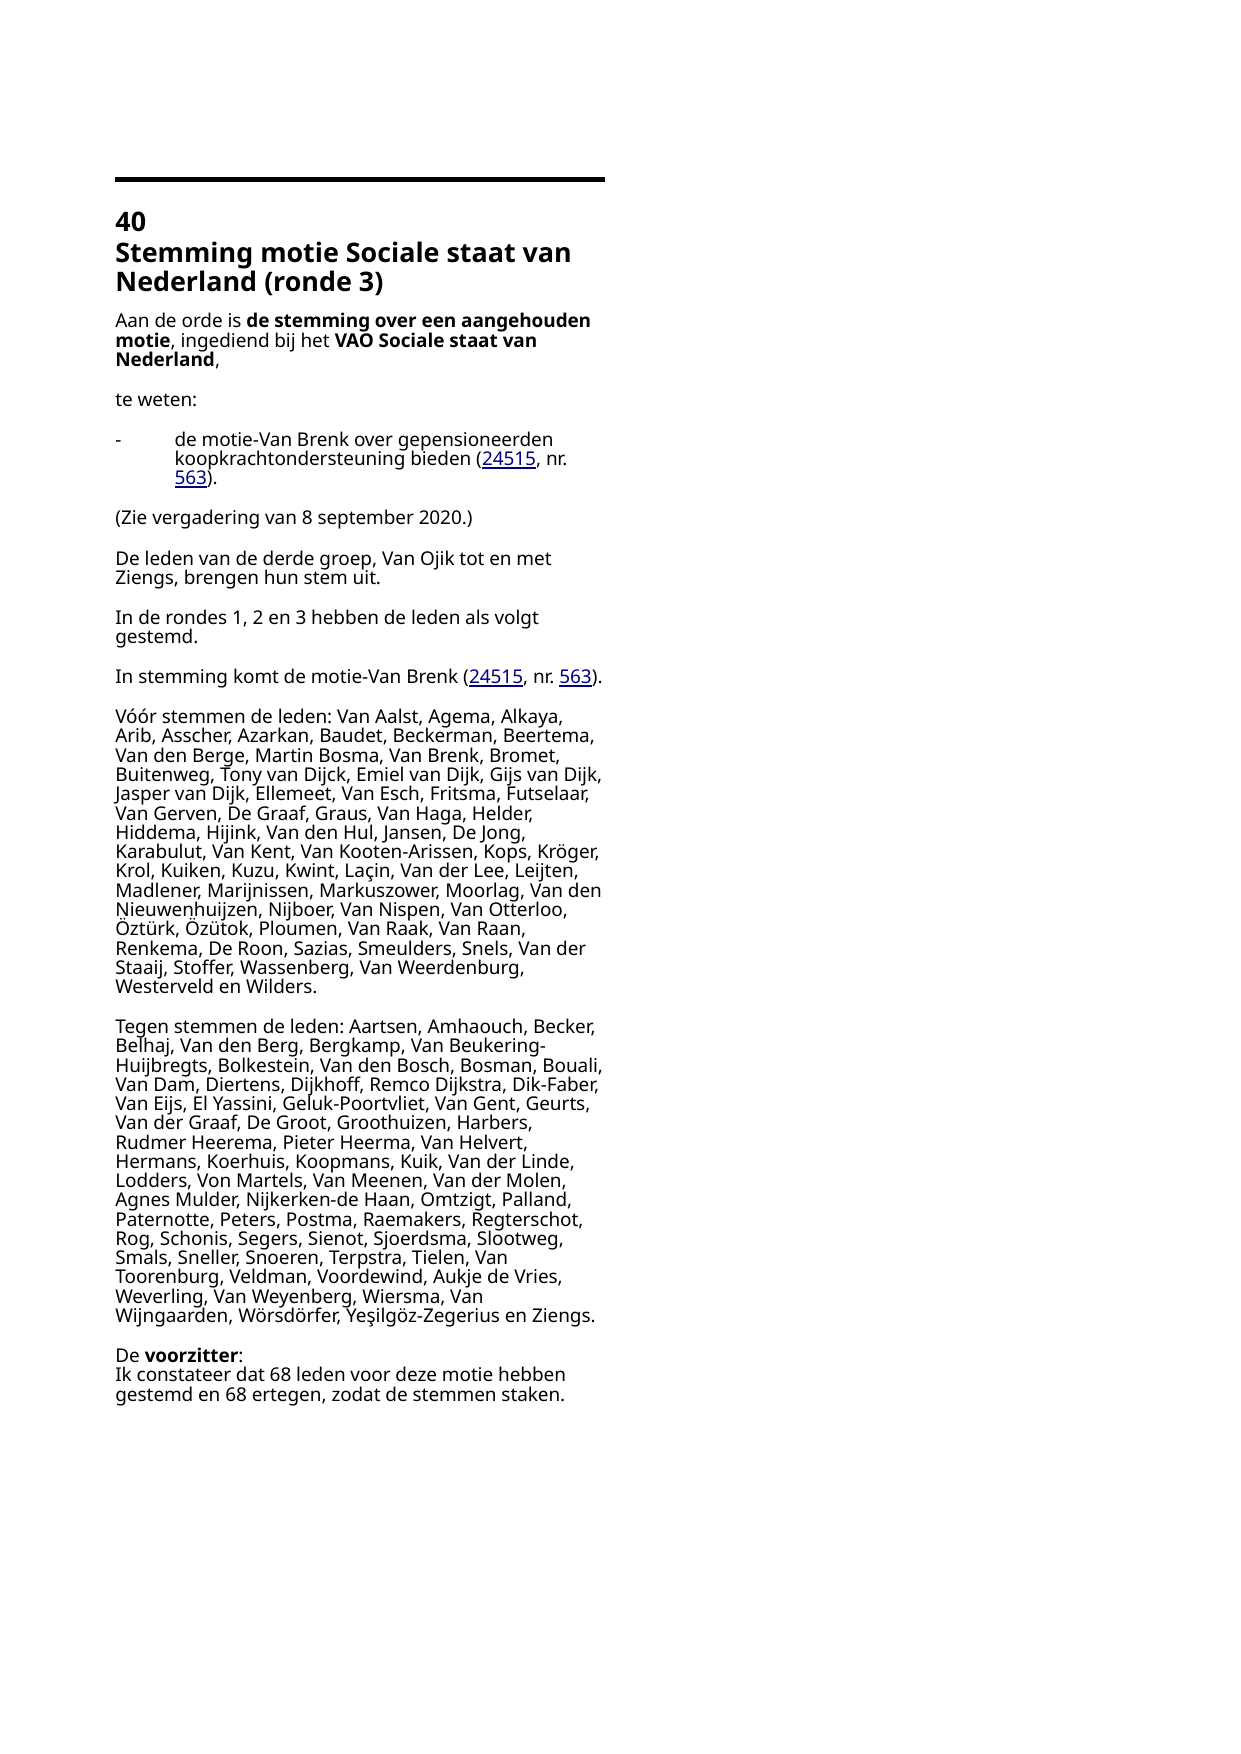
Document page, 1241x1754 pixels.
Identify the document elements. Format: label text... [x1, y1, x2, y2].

text te weten: [115, 391, 605, 410]
text De voorzitter: [115, 1347, 605, 1366]
text Tegen stemmen de leden: Aartsen, Amhaouch, Becker, Belhaj, Van den Berg, Bergkamp, Van Beukering-Huijbregts, Bolkestein, Van den Bosch, Bosman, Bouali, Van Dam, Diertens, Dijkhoff, Remco Dijkstra, Dik-Faber, Van Eijs, El Yassini, Geluk-Poortvliet, Van Gent, Geurts, Van der Graaf, De Groot, Groothuizen, Harbers, Rudmer Heerema, Pieter Heerma, Van Helvert, Hermans, Koerhuis, Koopmans, Kuik, Van der Linde, Lodders, Von Martels, Van Meenen, Van der Molen, Agnes Mulder, Nijkerken-de Haan, Omtzigt, Palland, Paternotte, Peters, Postma, Raemakers, Regterschot, Rog, Schonis, Segers, Sienot, Sjoerdsma, Slootweg, Smals, Sneller, Snoeren, Terpstra, Tielen, Van Toorenburg, Veldman, Voordewind, Aukje de Vries, Weverling, Van Weyenberg, Wiersma, Van Wijngaarden, Wörsdörfer, Yeşilgöz-Zegerius en Ziengs. [115, 1018, 605, 1326]
text Vóór stemmen de leden: Van Aalst, Agema, Alkaya, Arib, Asscher, Azarkan, Baudet, Beckerman, Beertema, Van den Berge, Martin Bosma, Van Brenk, Bromet, Buitenweg, Tony van Dijck, Emiel van Dijk, Gijs van Dijk, Jasper van Dijk, Ellemeet, Van Esch, Fritsma, Futselaar, Van Gerven, De Graaf, Graus, Van Haga, Helder, Hiddema, Hijink, Van den Hul, Jansen, De Jong, Karabulut, Van Kent, Van Kooten-Arissen, Kops, Kröger, Krol, Kuiken, Kuzu, Kwint, Laçin, Van der Lee, Leijten, Madlener, Marijnissen, Markuszower, Moorlag, Van den Nieuwenhuijzen, Nijboer, Van Nispen, Van Otterloo, Öztürk, Özütok, Ploumen, Van Raak, Van Raan, Renkema, De Roon, Sazias, Smeulders, Snels, Van der Staaij, Stoffer, Wassenberg, Van Weerdenburg, Westerveld en Wilders. [115, 708, 605, 997]
text (Zie vergadering van 8 september 2020.) [115, 509, 605, 529]
list de motie-Van Brenk over gepensioneerden koopkrachtondersteuning bieden (24515, nr. 563). [115, 431, 605, 489]
text Aan de orde is de stemming over een aangehouden motie, ingediend bij het VAO Sociale staat van Nederland, [115, 312, 605, 370]
text In stemming komt de motie-Van Brenk (24515, nr. 563). [115, 668, 605, 687]
text 40 [115, 203, 605, 239]
text Ik constateer dat 68 leden voor deze motie hebben gestemd en 68 ertegen, zodat de stemmen staken. [115, 1366, 605, 1405]
text De leden van de derde groep, Van Ojik tot en met Ziengs, brengen hun stem uit. [115, 549, 605, 588]
text In de rondes 1, 2 en 3 hebben de leden als volgt gestemd. [115, 609, 605, 647]
text Stemming motie Sociale staat van Nederland (ronde 3) [115, 239, 605, 312]
